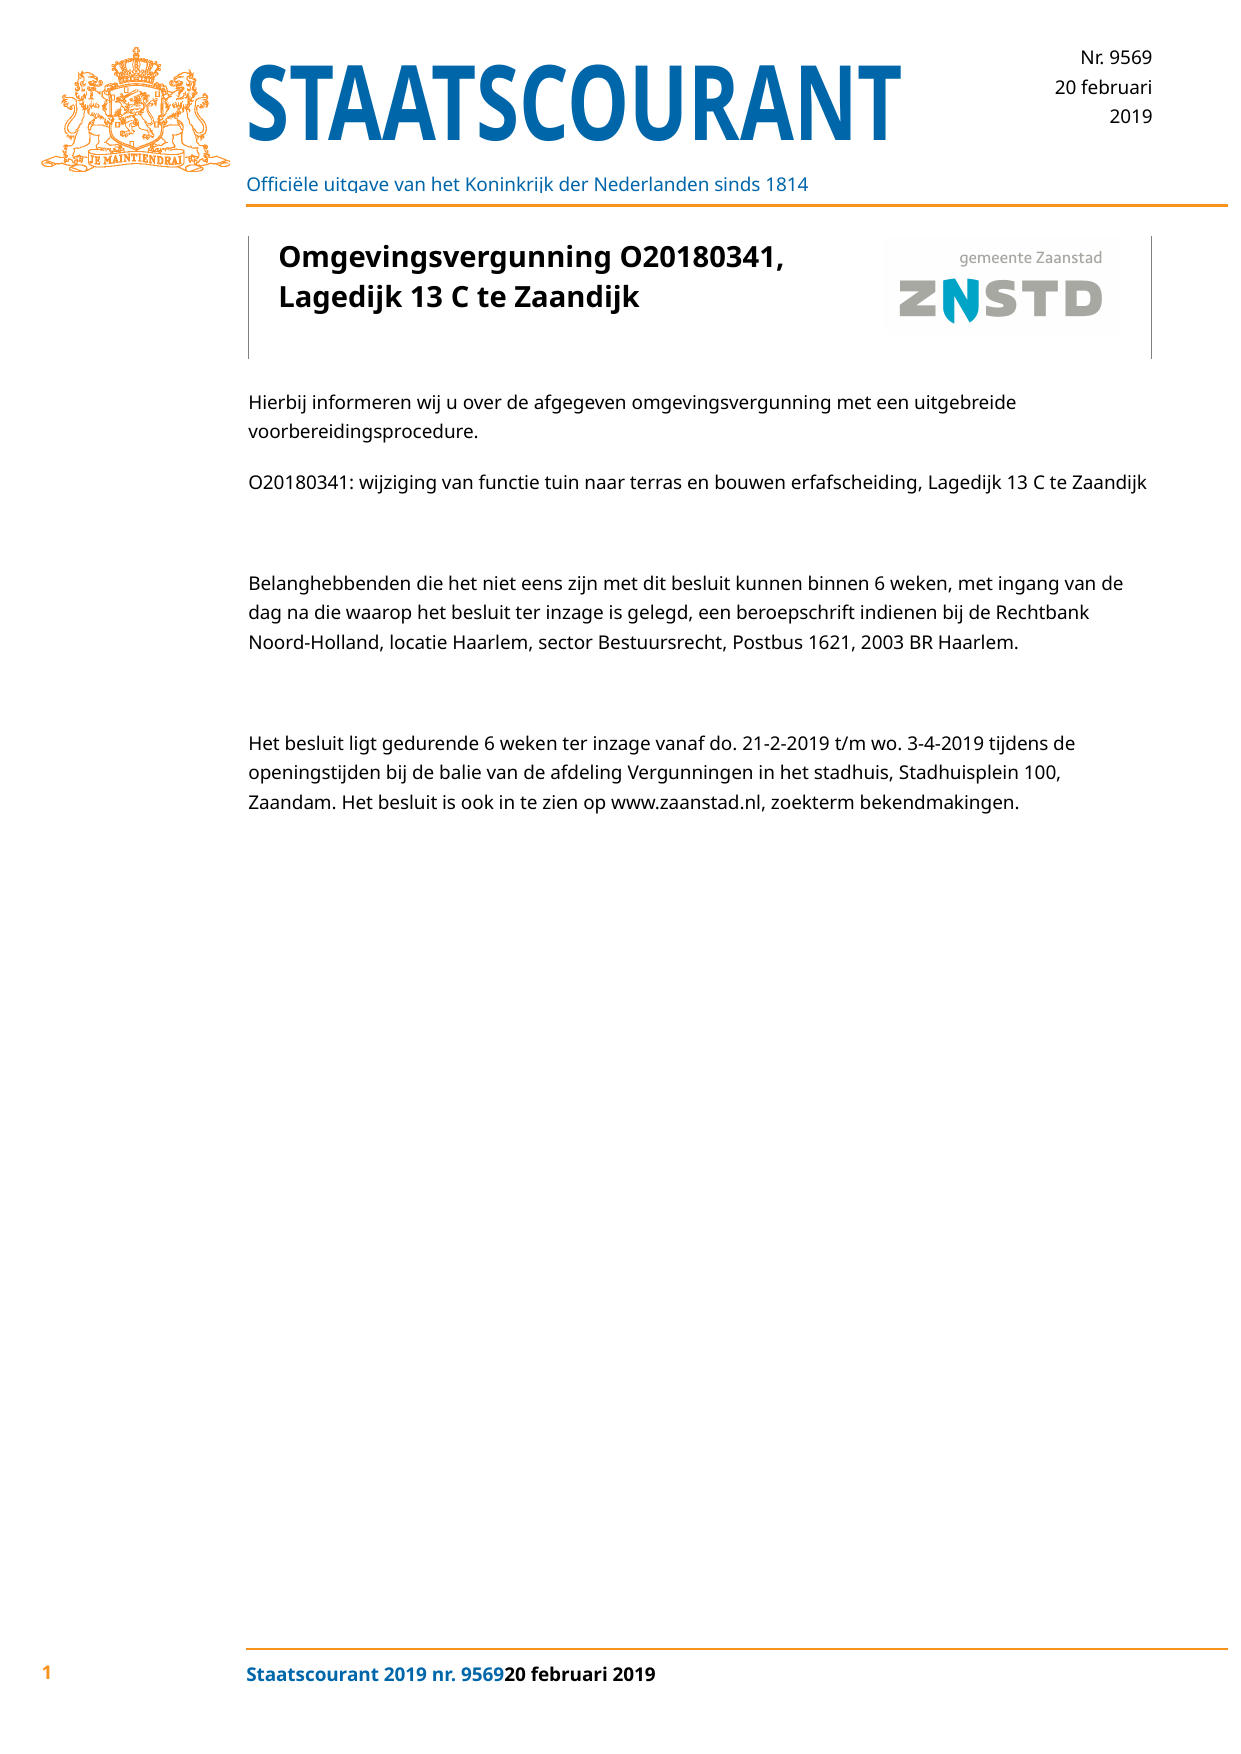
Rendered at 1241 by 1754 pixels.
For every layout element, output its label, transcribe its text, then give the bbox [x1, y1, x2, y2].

picture [41, 47, 231, 172]
text Belanghebbenden die het niet eens zijn met dit besluit kunnen binnen 6 weken, met ingang van de dag na die waarop het besluit ter inzage is gelegd, een beroepschrift indienen bij de Rechtbank Noord-Holland, locatie Haarlem, sector Bestuursrecht, Postbus 1621, 2003 BR Haarlem. [248, 570, 1152, 654]
picture [882, 236, 1119, 334]
table_header [850, 236, 1151, 359]
text Het besluit ligt gedurende 6 weken ter inzage vanaf do. 21-2-2019 t/m wo. 3-4-2019 tijdens de openingstijden bij de balie van de afdeling Vergunningen in het stadhuis, Stadhuisplein 100, Zaandam. Het besluit is ook in te zien op www.zaanstad.nl, zoekterm bekendmakingen. [248, 730, 1152, 814]
text O20180341: wijziging van functie tuin naar terras en bouwen erfafscheiding, Lagedijk 13 C te Zaandijk [248, 469, 1152, 494]
text Hierbij informeren wij u over de afgegeven omgevingsvergunning met een uitgebreide voorbereidingsprocedure. [248, 389, 1152, 444]
table_header Omgevingsvergunning O20180341, Lagedijk 13 C te Zaandijk [249, 236, 850, 359]
